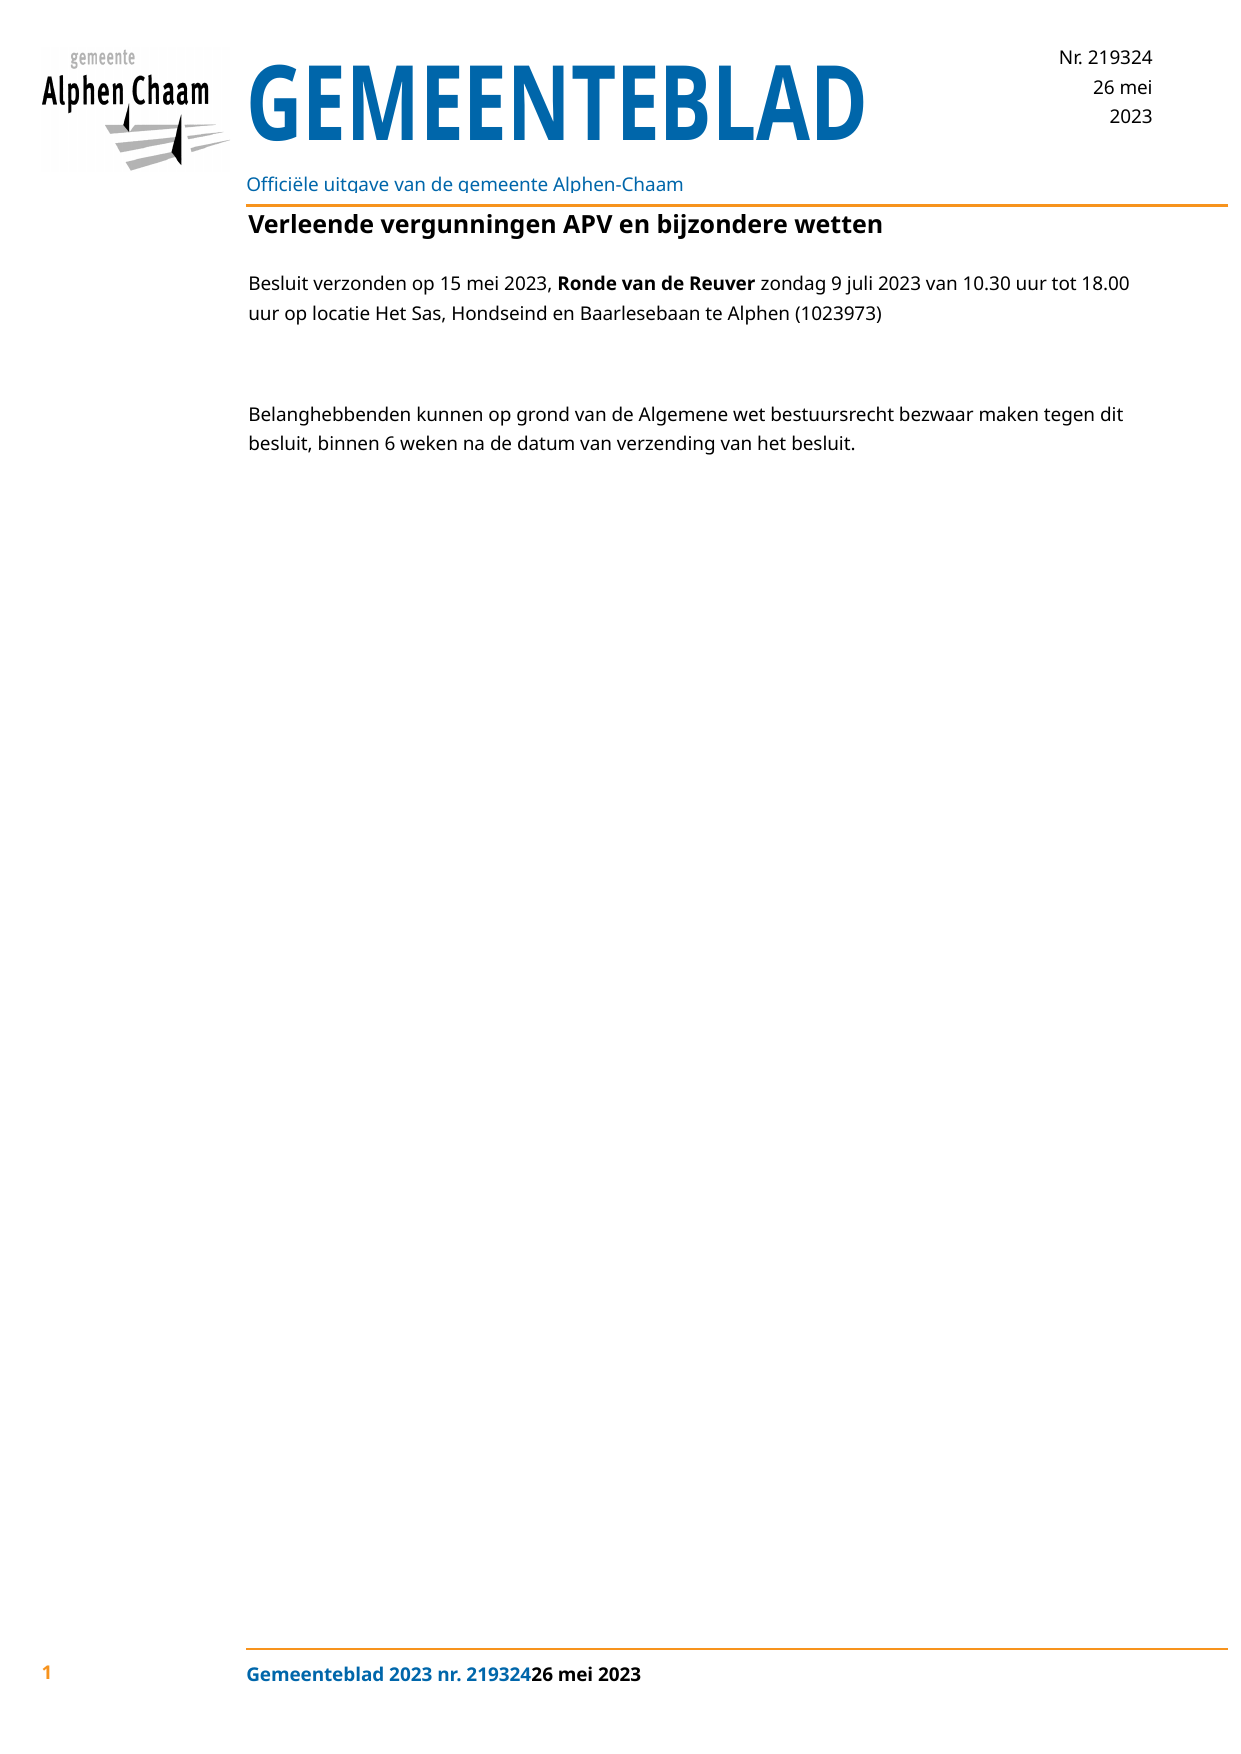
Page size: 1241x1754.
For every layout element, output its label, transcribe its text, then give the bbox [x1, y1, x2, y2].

text Verleende vergunningen APV en bijzondere wetten [248, 207, 1152, 241]
text Besluit verzonden op 15 mei 2023, Ronde van de Reuver zondag 9 juli 2023 van 10.30 uur tot 18.00 uur op locatie Het Sas, Hondseind en Baarlesebaan te Alphen (1023973) [248, 270, 1152, 326]
picture [41, 47, 231, 172]
text Belanghebbenden kunnen op grond van de Algemene wet bestuursrecht bezwaar maken tegen dit besluit, binnen 6 weken na de datum van verzending van het besluit. [248, 401, 1152, 456]
